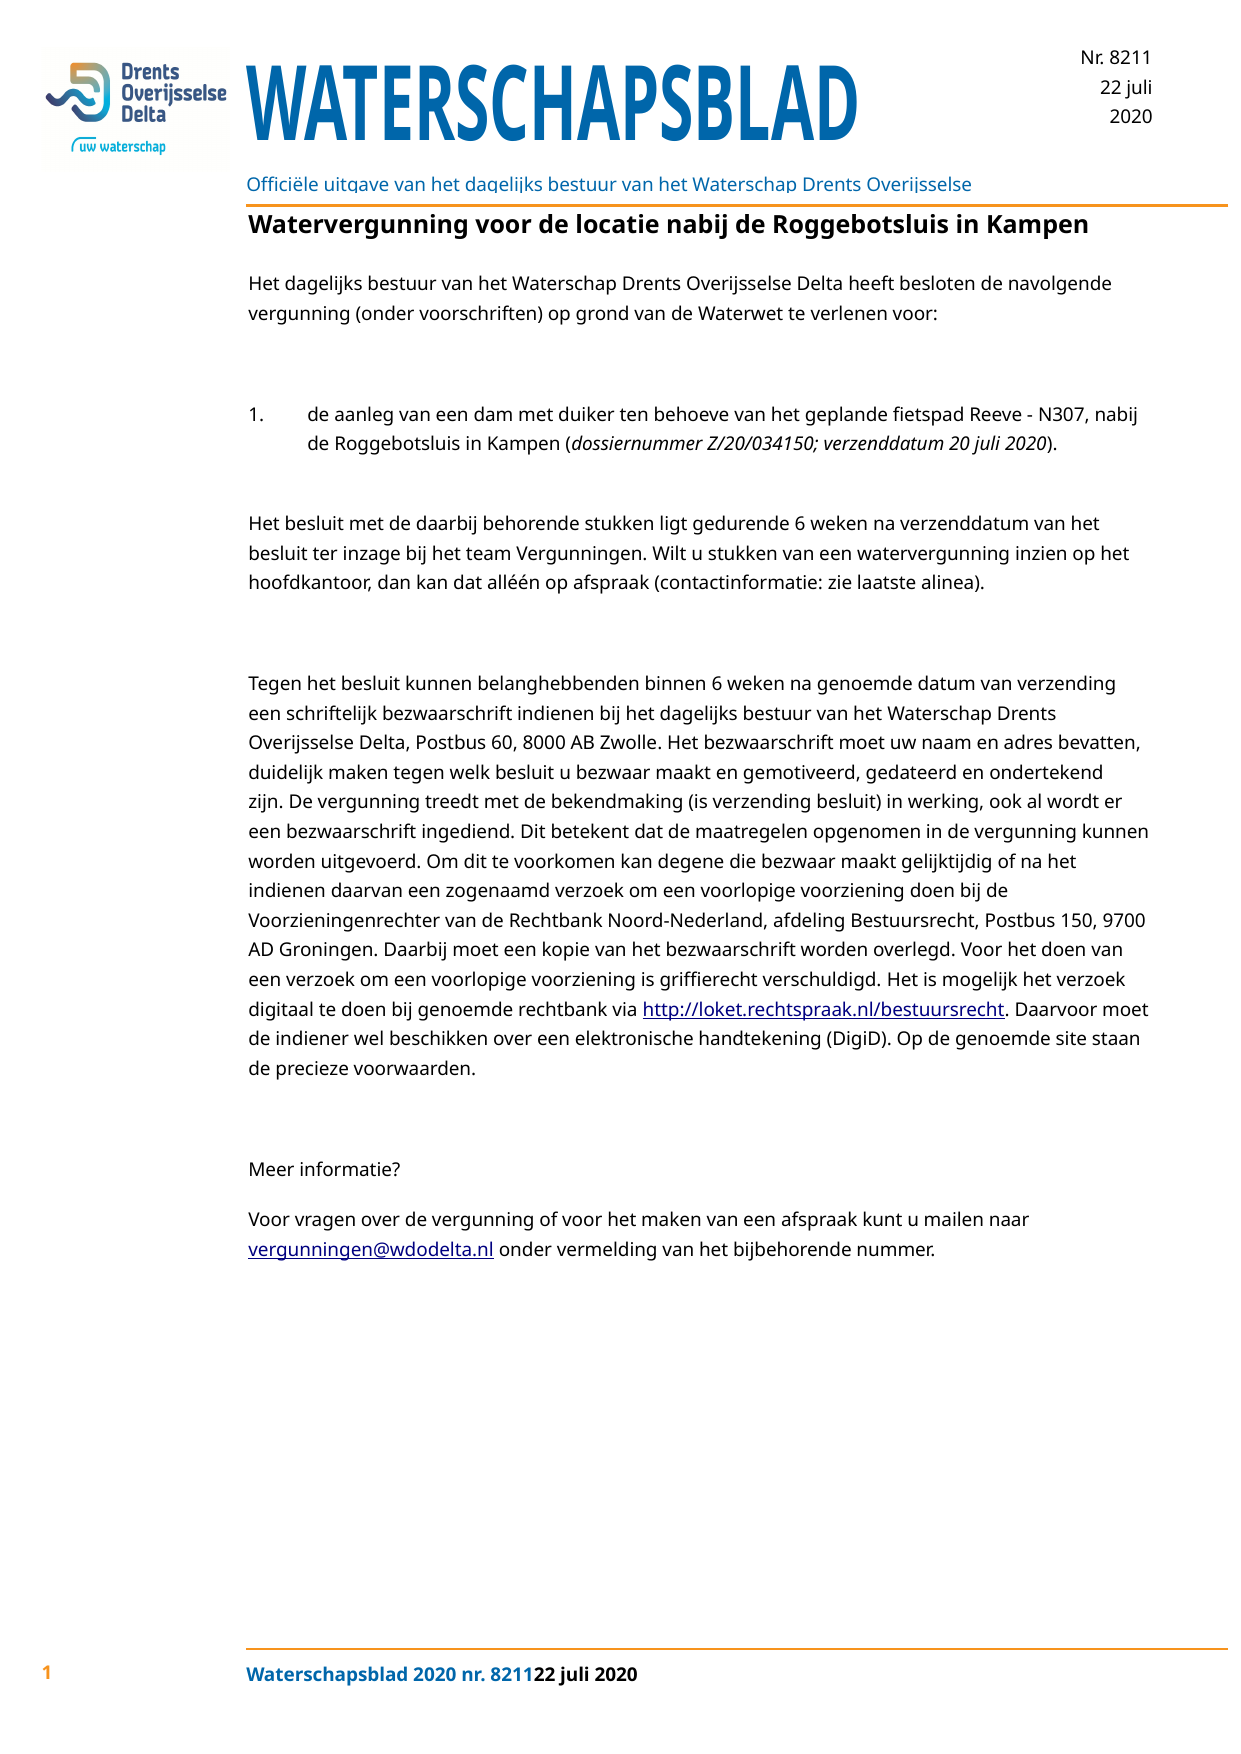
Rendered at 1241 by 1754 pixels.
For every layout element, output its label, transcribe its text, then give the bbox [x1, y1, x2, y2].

text Meer informatie? [248, 1156, 1152, 1181]
text Tegen het besluit kunnen belanghebbenden binnen 6 weken na genoemde datum van verzending een schriftelijk bezwaarschrift indienen bij het dagelijks bestuur van het Waterschap Drents Overijsselse Delta, Postbus 60, 8000 AB Zwolle. Het bezwaarschrift moet uw naam en adres bevatten, duidelijk maken tegen welk besluit u bezwaar maakt en gemotiveerd, gedateerd en ondertekend zijn. De vergunning treedt met de bekendmaking (is verzending besluit) in werking, ook al wordt er een bezwaarschrift ingediend. Dit betekent dat de maatregelen opgenomen in de vergunning kunnen worden uitgevoerd. Om dit te voorkomen kan degene die bezwaar maakt gelijktijdig of na het indienen daarvan een zogenaamd verzoek om een voorlopige voorziening doen bij de Voorzieningenrechter van de Rechtbank Noord-Nederland, afdeling Bestuursrecht, Postbus 150, 9700 AD Groningen. Daarbij moet een kopie van het bezwaarschrift worden overlegd. Voor het doen van een verzoek om een voorlopige voorziening is griffierecht verschuldigd. Het is mogelijk het verzoek digitaal te doen bij genoemde rechtbank via http://loket.rechtspraak.nl/bestuursrecht. Daarvoor moet de indiener wel beschikken over een elektronische handtekening (DigiD). Op de genoemde site staan de precieze voorwaarden. [248, 670, 1152, 1081]
picture [41, 47, 231, 172]
text Watervergunning voor de locatie nabij de Roggebotsluis in Kampen [248, 207, 1152, 241]
text Het dagelijks bestuur van het Waterschap Drents Overijsselse Delta heeft besloten de navolgende vergunning (onder voorschriften) op grond van de Waterwet te verlenen voor: [248, 270, 1152, 326]
list de aanleg van een dam met duiker ten behoeve van het geplande fietspad Reeve - N307, nabij de Roggebotsluis in Kampen (dossiernummer Z/20/034150; verzenddatum 20 juli 2020). [248, 401, 1152, 456]
text Voor vragen over de vergunning of voor het maken van een afspraak kunt u mailen naar vergunningen@wdodelta.nl onder vermelding van het bijbehorende nummer. [248, 1206, 1152, 1261]
text Het besluit met de daarbij behorende stukken ligt gedurende 6 weken na verzenddatum van het besluit ter inzage bij het team Vergunningen. Wilt u stukken van een watervergunning inzien op het hoofdkantoor, dan kan dat alléén op afspraak (contactinformatie: zie laatste alinea). [248, 510, 1152, 595]
